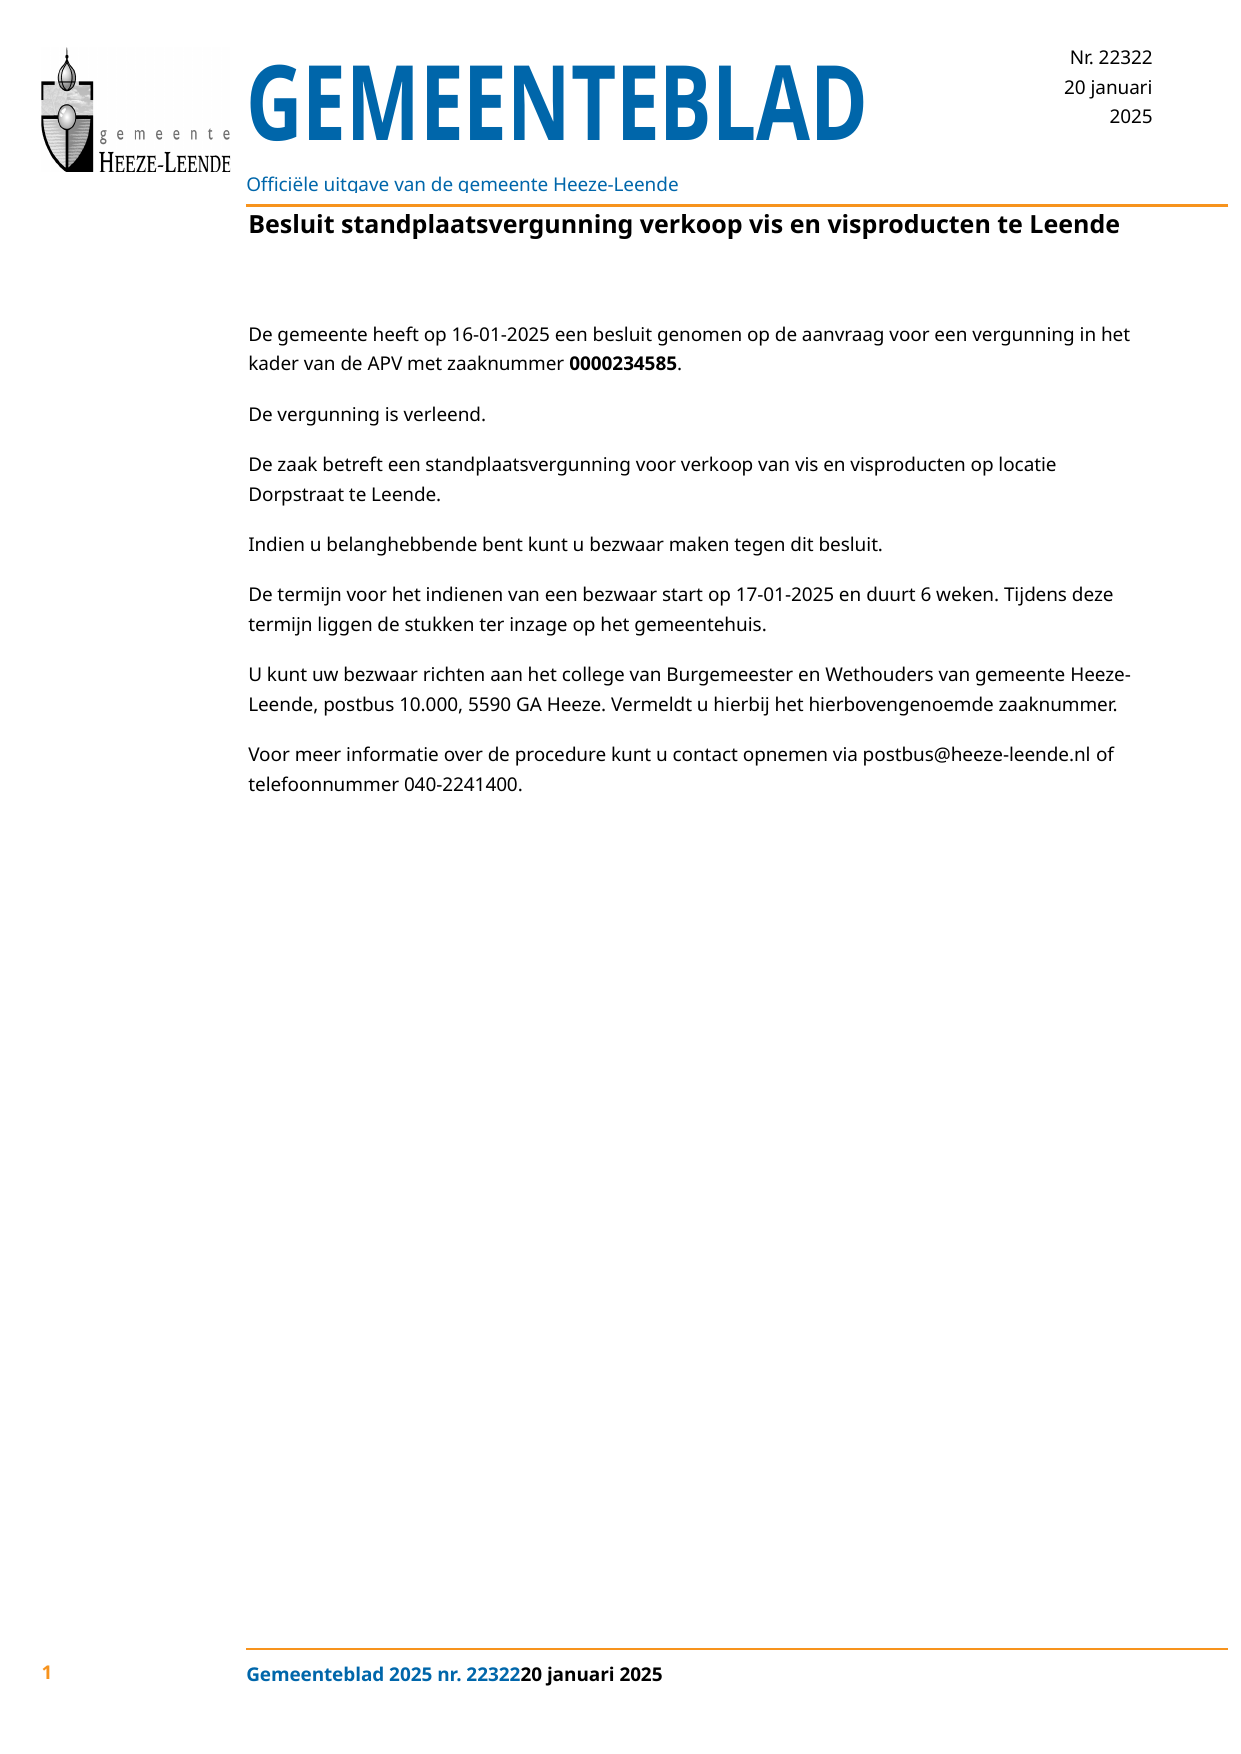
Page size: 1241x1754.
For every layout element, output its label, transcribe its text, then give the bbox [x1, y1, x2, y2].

text De gemeente heeft op 16-01-2025 een besluit genomen op de aanvraag voor een vergunning in het kader van de APV met zaaknummer 0000234585. [248, 321, 1152, 376]
picture [41, 47, 231, 172]
text Voor meer informatie over de procedure kunt u contact opnemen via postbus@heeze-leende.nl of telefoonnummer 040-2241400. [248, 742, 1152, 797]
text De termijn voor het indienen van een bezwaar start op 17-01-2025 en duurt 6 weken. Tijdens deze termijn liggen de stukken ter inzage op het gemeentehuis. [248, 582, 1152, 637]
text De zaak betreft een standplaatsvergunning voor verkoop van vis en visproducten op locatie Dorpstraat te Leende. [248, 451, 1152, 506]
text Indien u belanghebbende bent kunt u bezwaar maken tegen dit besluit. [248, 531, 1152, 557]
text U kunt uw bezwaar richten aan het college van Burgemeester en Wethouders van gemeente Heeze-Leende, postbus 10.000, 5590 GA Heeze. Vermeldt u hierbij het hierbovengenoemde zaaknummer. [248, 662, 1152, 717]
text De vergunning is verleend. [248, 401, 1152, 426]
text Besluit standplaatsvergunning verkoop vis en visproducten te Leende [248, 207, 1152, 241]
